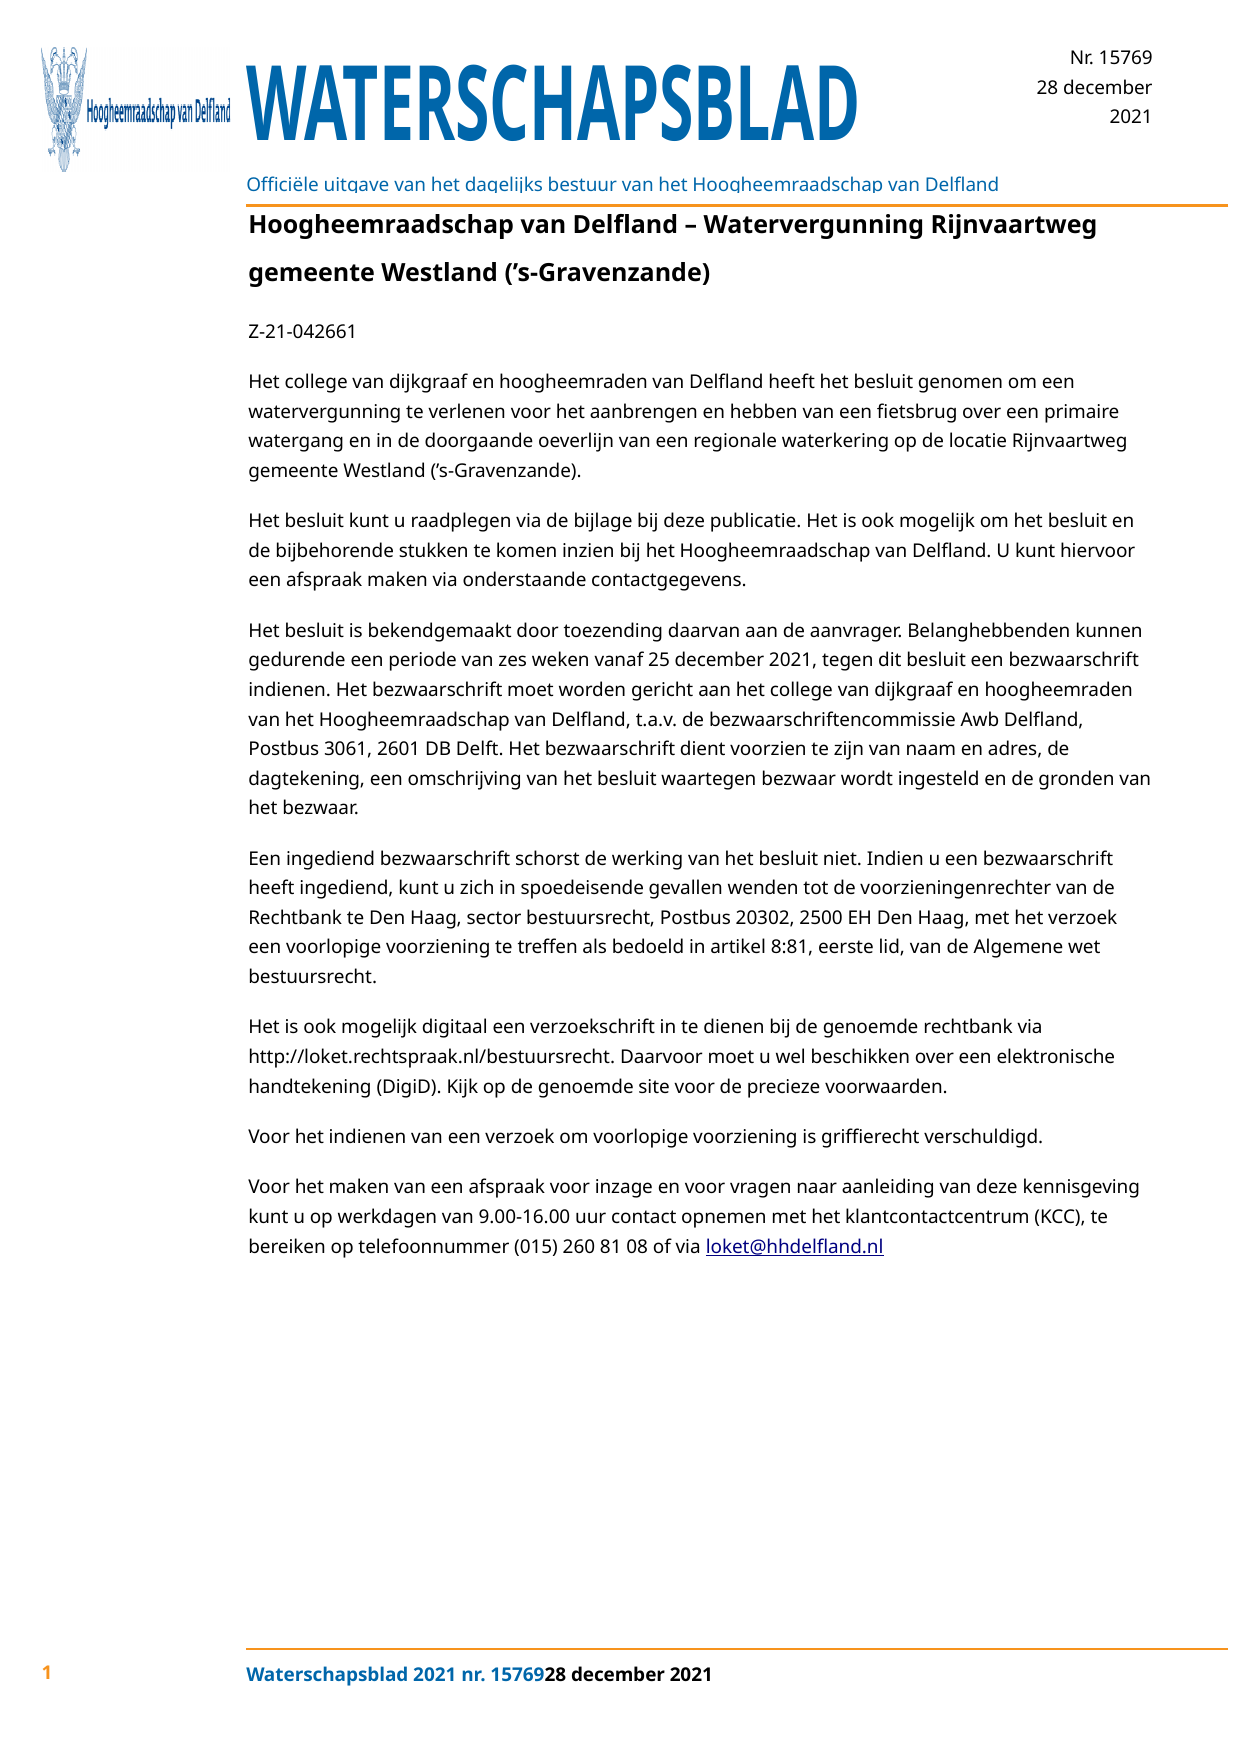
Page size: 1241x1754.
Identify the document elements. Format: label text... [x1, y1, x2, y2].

text Z-21-042661 [248, 318, 1152, 344]
text Voor het maken van een afspraak voor inzage en voor vragen naar aanleiding van deze kennisgeving kunt u op werkdagen van 9.00-16.00 uur contact opnemen met het klantcontactcentrum (KCC), te bereiken op telefoonnummer (015) 260 81 08 of via loket@hhdelfland.nl [248, 1174, 1152, 1259]
text Het college van dijkgraaf en hoogheemraden van Delfland heeft het besluit genomen om een watervergunning te verlenen voor het aanbrengen en hebben van een fietsbrug over een primaire watergang en in de doorgaande oeverlijn van een regionale waterkering op de locatie Rijnvaartweg gemeente Westland (’s-Gravenzande). [248, 368, 1152, 483]
text Voor het indienen van een verzoek om voorlopige voorziening is griffierecht verschuldigd. [248, 1123, 1152, 1149]
text Het is ook mogelijk digitaal een verzoekschrift in te dienen bij de genoemde rechtbank via http://loket.rechtspraak.nl/bestuursrecht. Daarvoor moet u wel beschikken over een elektronische handtekening (DigiD). Kijk op de genoemde site voor de precieze voorwaarden. [248, 1014, 1152, 1099]
text Hoogheemraadschap van Delfland – Watervergunning Rijnvaartweg gemeente Westland (’s-Gravenzande) [248, 207, 1152, 288]
picture [41, 47, 231, 172]
text Het besluit kunt u raadplegen via de bijlage bij deze publicatie. Het is ook mogelijk om het besluit en de bijbehorende stukken te komen inzien bij het Hoogheemraadschap van Delfland. U kunt hiervoor een afspraak maken via onderstaande contactgegevens. [248, 507, 1152, 592]
text Het besluit is bekendgemaakt door toezending daarvan aan de aanvrager. Belanghebbenden kunnen gedurende een periode van zes weken vanaf 25 december 2021, tegen dit besluit een bezwaarschrift indienen. Het bezwaarschrift moet worden gericht aan het college van dijkgraaf en hoogheemraden van het Hoogheemraadschap van Delfland, t.a.v. de bezwaarschriftencommissie Awb Delfland, Postbus 3061, 2601 DB Delft. Het bezwaarschrift dient voorzien te zijn van naam en adres, de dagtekening, een omschrijving van het besluit waartegen bezwaar wordt ingesteld en de gronden van het bezwaar. [248, 617, 1152, 820]
text Een ingediend bezwaarschrift schorst de werking van het besluit niet. Indien u een bezwaarschrift heeft ingediend, kunt u zich in spoedeisende gevallen wenden tot de voorzieningenrechter van de Rechtbank te Den Haag, sector bestuursrecht, Postbus 20302, 2500 EH Den Haag, met het verzoek een voorlopige voorziening te treffen als bedoeld in artikel 8:81, eerste lid, van de Algemene wet bestuursrecht. [248, 845, 1152, 989]
